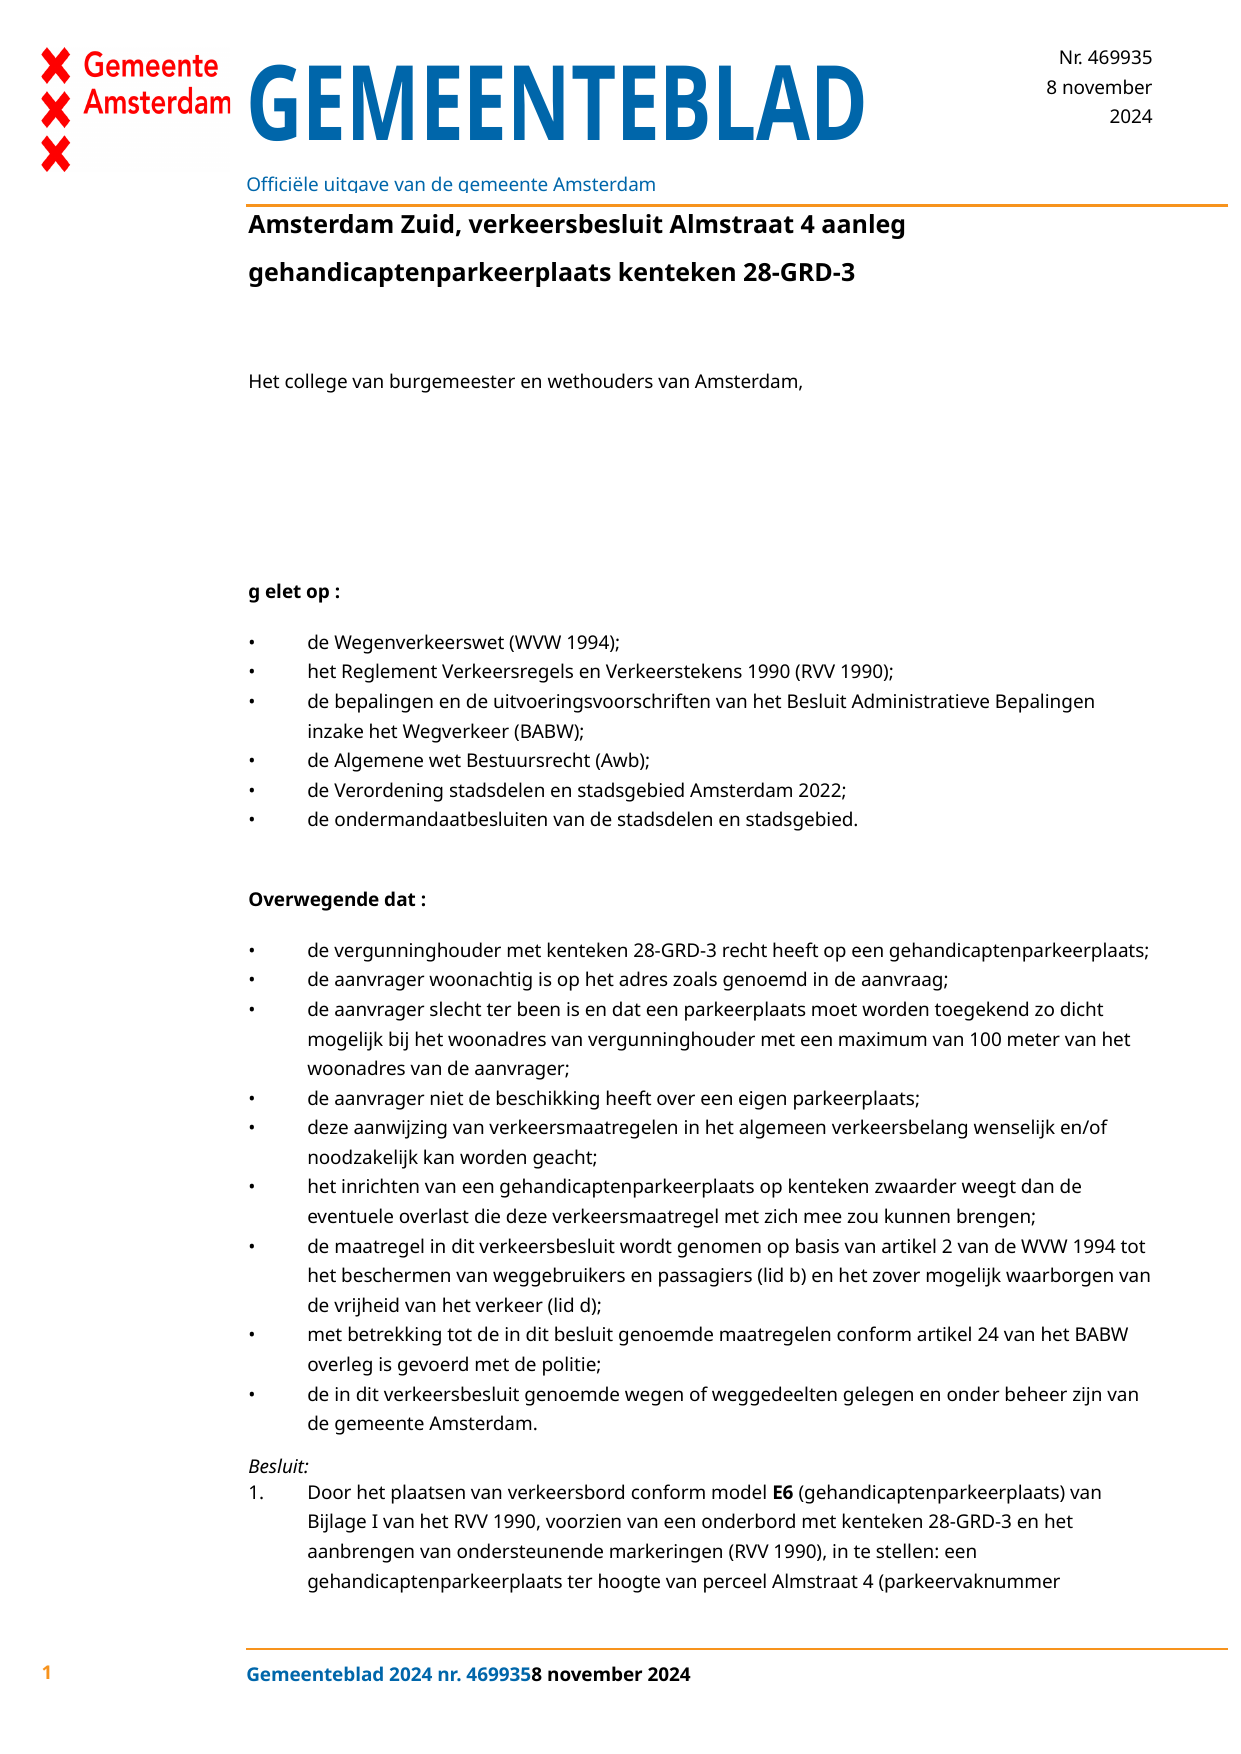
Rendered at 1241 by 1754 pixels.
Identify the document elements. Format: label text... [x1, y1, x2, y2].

list Door het plaatsen van verkeersbord conform model E6 (gehandicaptenparkeerplaats) van Bijlage I van het RVV 1990, voorzien van een onderbord met kenteken 28-GRD-3 en het aanbrengen van ondersteunende markeringen (RVV 1990), in te stellen: een gehandicaptenparkeerplaats ter hoogte van perceel Almstraat 4 (parkeervaknummer [248, 1479, 1152, 1594]
list de aanvrager niet de beschikking heeft over een eigen parkeerplaats; [248, 1085, 1152, 1111]
text Amsterdam Zuid, verkeersbesluit Almstraat 4 aanleg gehandicaptenparkeerplaats kenteken 28-GRD-3 [248, 207, 1152, 288]
list de aanvrager woonachtig is op het adres zoals genoemd in de aanvraag; [248, 967, 1152, 992]
picture [41, 47, 231, 172]
list de Verordening stadsdelen en stadsgebied Amsterdam 2022; [248, 777, 1152, 803]
list de bepalingen en de uitvoeringsvoorschriften van het Besluit Administratieve Bepalingen inzake het Wegverkeer (BABW); [248, 688, 1152, 743]
list de aanvrager slecht ter been is en dat een parkeerplaats moet worden toegekend zo dicht mogelijk bij het woonadres van vergunninghouder met een maximum van 100 meter van het woonadres van de aanvrager; [248, 996, 1152, 1081]
list met betrekking tot de in dit besluit genoemde maatregelen conform artikel 24 van het BABW overleg is gevoerd met de politie; [248, 1322, 1152, 1377]
text Besluit: [248, 1453, 1152, 1479]
list de vergunninghouder met kenteken 28-GRD-3 recht heeft op een gehandicaptenparkeerplaats; [248, 937, 1152, 963]
text Overwegende dat : [248, 887, 1152, 912]
list het Reglement Verkeersregels en Verkeerstekens 1990 (RVV 1990); [248, 659, 1152, 684]
list de in dit verkeersbesluit genoemde wegen of weggedeelten gelegen en onder beheer zijn van de gemeente Amsterdam. [248, 1381, 1152, 1436]
list de Algemene wet Bestuursrecht (Awb); [248, 747, 1152, 773]
list de ondermandaatbesluiten van de stadsdelen en stadsgebied. [248, 807, 1152, 832]
list de maatregel in dit verkeersbesluit wordt genomen op basis van artikel 2 van de WVW 1994 tot het beschermen van weggebruikers en passagiers (lid b) en het zover mogelijk waarborgen van de vrijheid van het verkeer (lid d); [248, 1233, 1152, 1318]
list deze aanwijzing van verkeersmaatregelen in het algemeen verkeersbelang wenselijk en/of noodzakelijk kan worden geacht; [248, 1114, 1152, 1170]
text g elet op : [248, 579, 1152, 604]
text Het college van burgemeester en wethouders van Amsterdam, [248, 368, 1152, 394]
list het inrichten van een gehandicaptenparkeerplaats op kenteken zwaarder weegt dan de eventuele overlast die deze verkeersmaatregel met zich mee zou kunnen brengen; [248, 1174, 1152, 1229]
list de Wegenverkeerswet (WVW 1994); [248, 629, 1152, 655]
